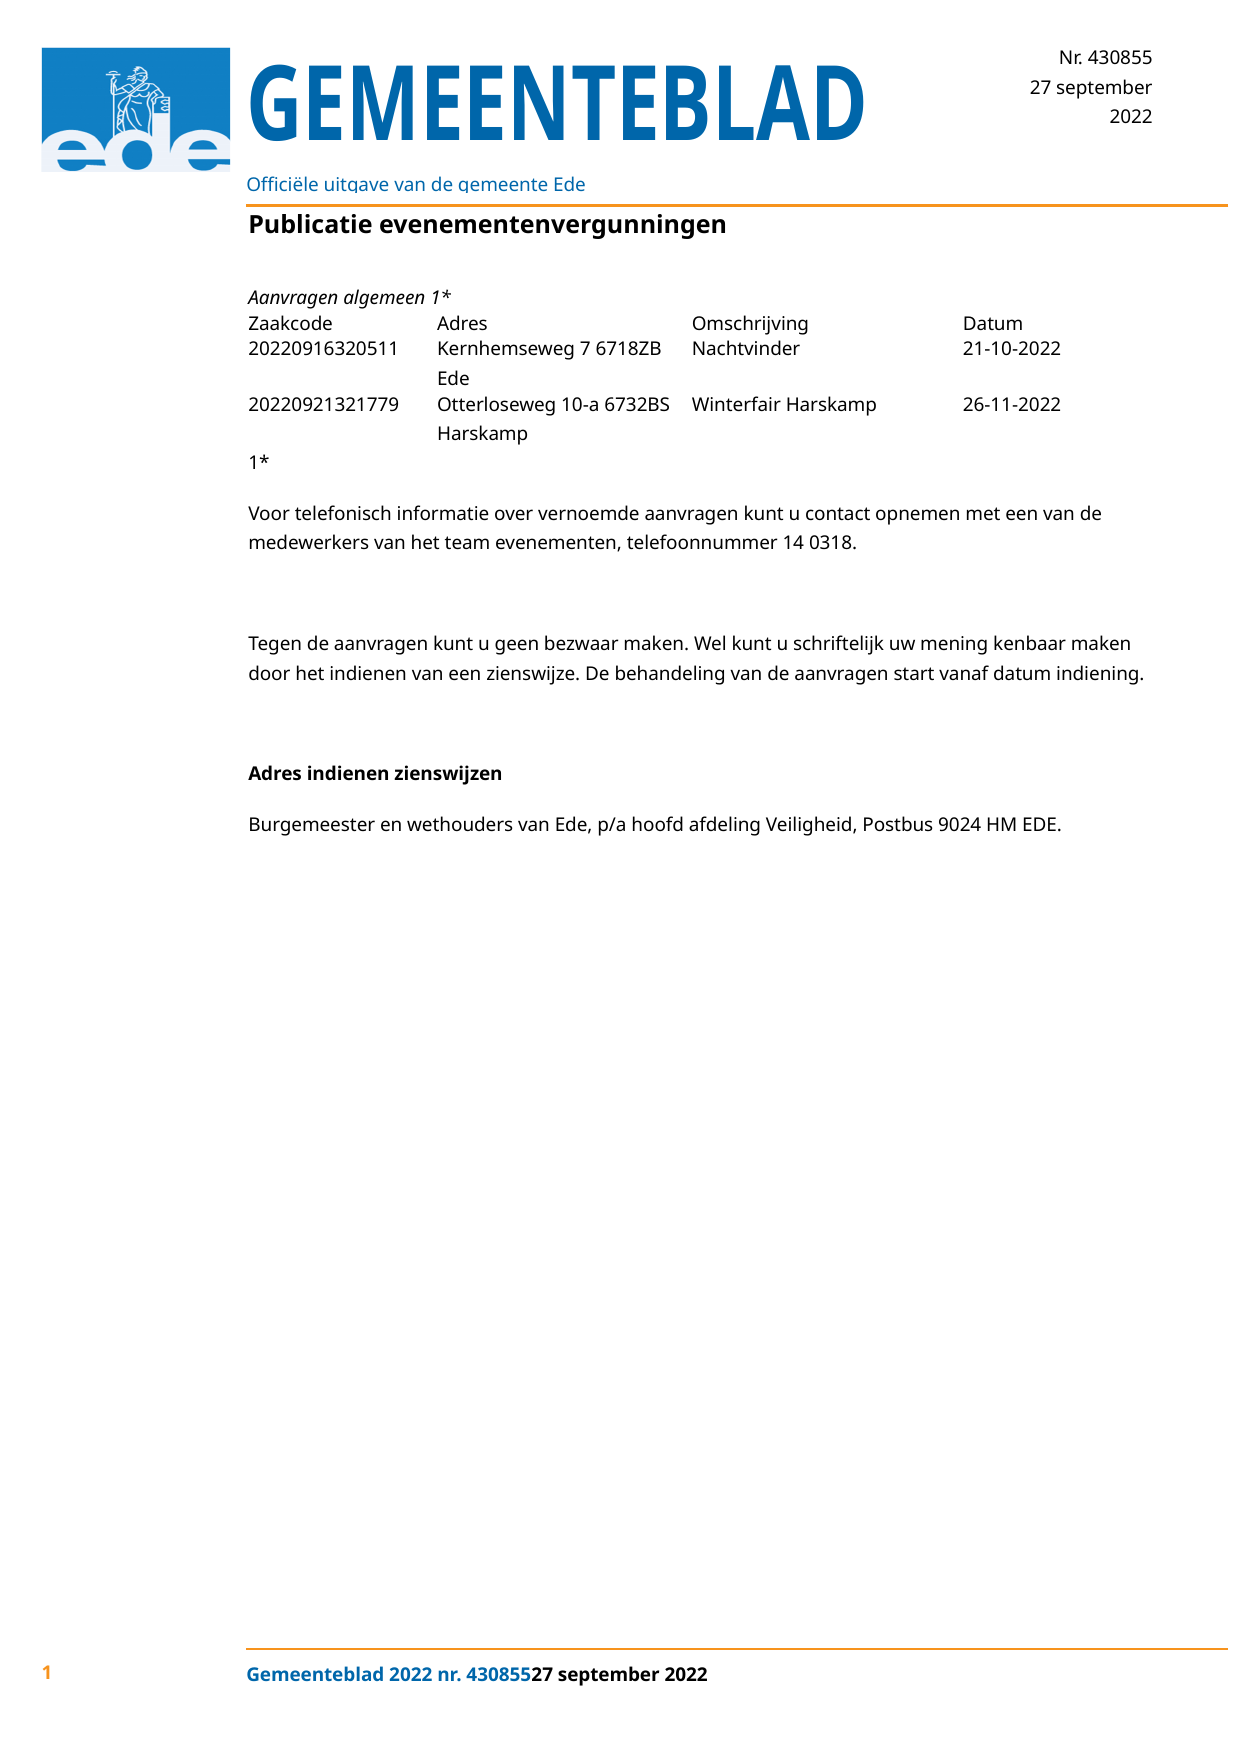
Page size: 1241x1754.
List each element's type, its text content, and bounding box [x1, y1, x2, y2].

table_header Zaakcode [248, 310, 437, 335]
table_header Omschrijving [692, 310, 963, 335]
table_cell 26-11-2022 [963, 391, 1152, 446]
text Burgemeester en wethouders van Ede, p/a hoofd afdeling Veiligheid, Postbus 9024 HM EDE. [248, 811, 1152, 837]
table_cell Kernhemseweg 7 6718ZB Ede [437, 335, 692, 391]
text Adres indienen zienswijzen [248, 761, 1152, 786]
table_cell Otterloseweg 10-a 6732BS Harskamp [437, 391, 692, 446]
table_cell 21-10-2022 [963, 335, 1152, 391]
text Aanvragen algemeen 1* [248, 284, 1152, 309]
table_cell 20220921321779 [248, 391, 437, 446]
table_cell 20220916320511 [248, 335, 437, 391]
table_cell Nachtvinder [692, 335, 963, 391]
text 1* [248, 449, 1152, 475]
text Voor telefonisch informatie over vernoemde aanvragen kunt u contact opnemen met een van de medewerkers van het team evenementen, telefoonnummer 14 0318. [248, 500, 1152, 555]
table_cell Winterfair Harskamp [692, 391, 963, 446]
table_header Datum [963, 310, 1152, 335]
table_header Adres [437, 310, 692, 335]
text Publicatie evenementenvergunningen [248, 207, 1152, 241]
picture [41, 47, 231, 172]
text Tegen de aanvragen kunt u geen bezwaar maken. Wel kunt u schriftelijk uw mening kenbaar maken door het indienen van een zienswijze. De behandeling van de aanvragen start vanaf datum indiening. [248, 630, 1152, 685]
